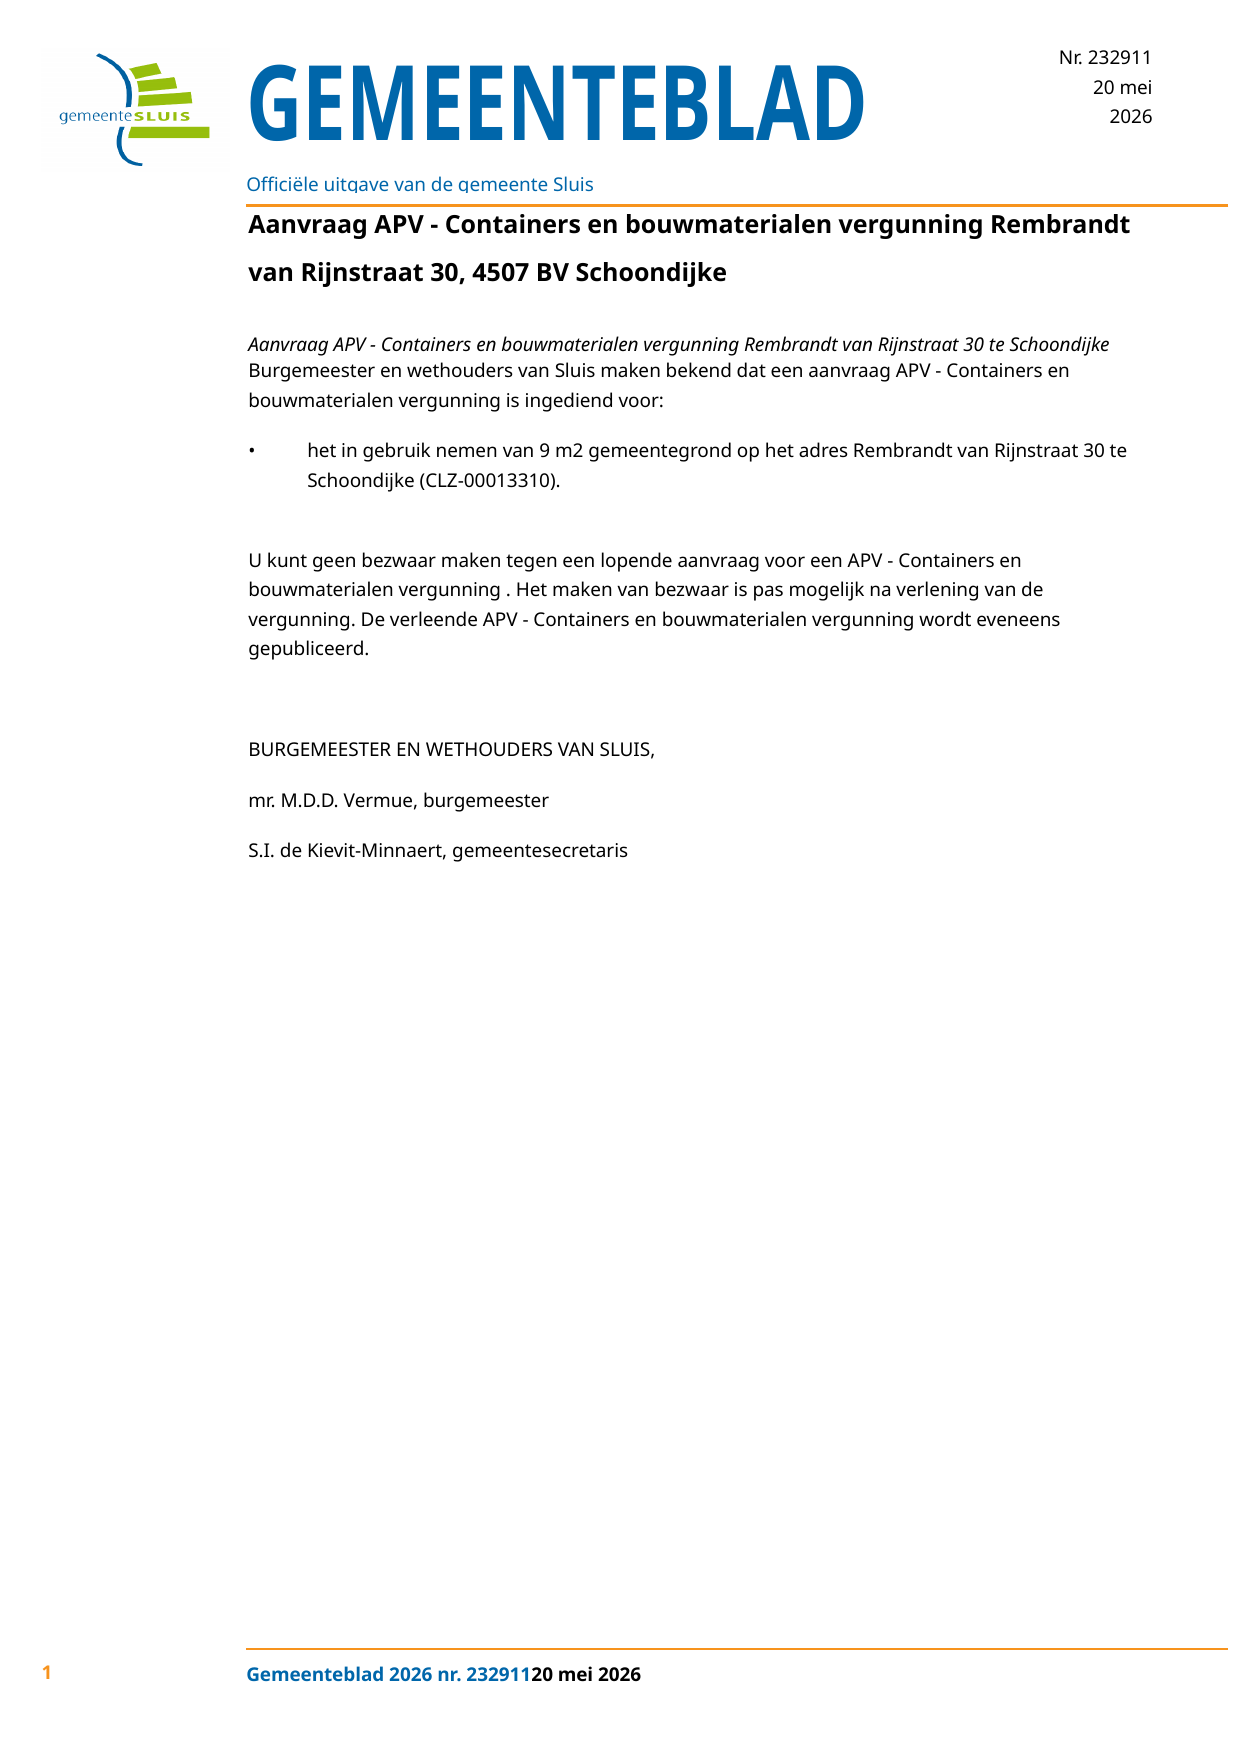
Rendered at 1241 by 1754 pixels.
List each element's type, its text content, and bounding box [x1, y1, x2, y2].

text mr. M.D.D. Vermue, burgemeester [248, 787, 1152, 812]
text Burgemeester en wethouders van Sluis maken bekend dat een aanvraag APV - Containers en bouwmaterialen vergunning is ingediend voor: [248, 357, 1152, 412]
text U kunt geen bezwaar maken tegen een lopende aanvraag voor een APV - Containers en bouwmaterialen vergunning . Het maken van bezwaar is pas mogelijk na verlening van de vergunning. De verleende APV - Containers en bouwmaterialen vergunning wordt eveneens gepubliceerd. [248, 547, 1152, 661]
picture [41, 47, 231, 172]
text Aanvraag APV - Containers en bouwmaterialen vergunning Rembrandt van Rijnstraat 30 te Schoondijke [248, 331, 1152, 357]
list het in gebruik nemen van 9 m2 gemeentegrond op het adres Rembrandt van Rijnstraat 30 te Schoondijke (CLZ-00013310). [248, 437, 1152, 492]
text BURGEMEESTER EN WETHOUDERS VAN SLUIS, [248, 736, 1152, 762]
text S.I. de Kievit-Minnaert, gemeentesecretaris [248, 837, 1152, 863]
text Aanvraag APV - Containers en bouwmaterialen vergunning Rembrandt van Rijnstraat 30, 4507 BV Schoondijke [248, 207, 1152, 288]
